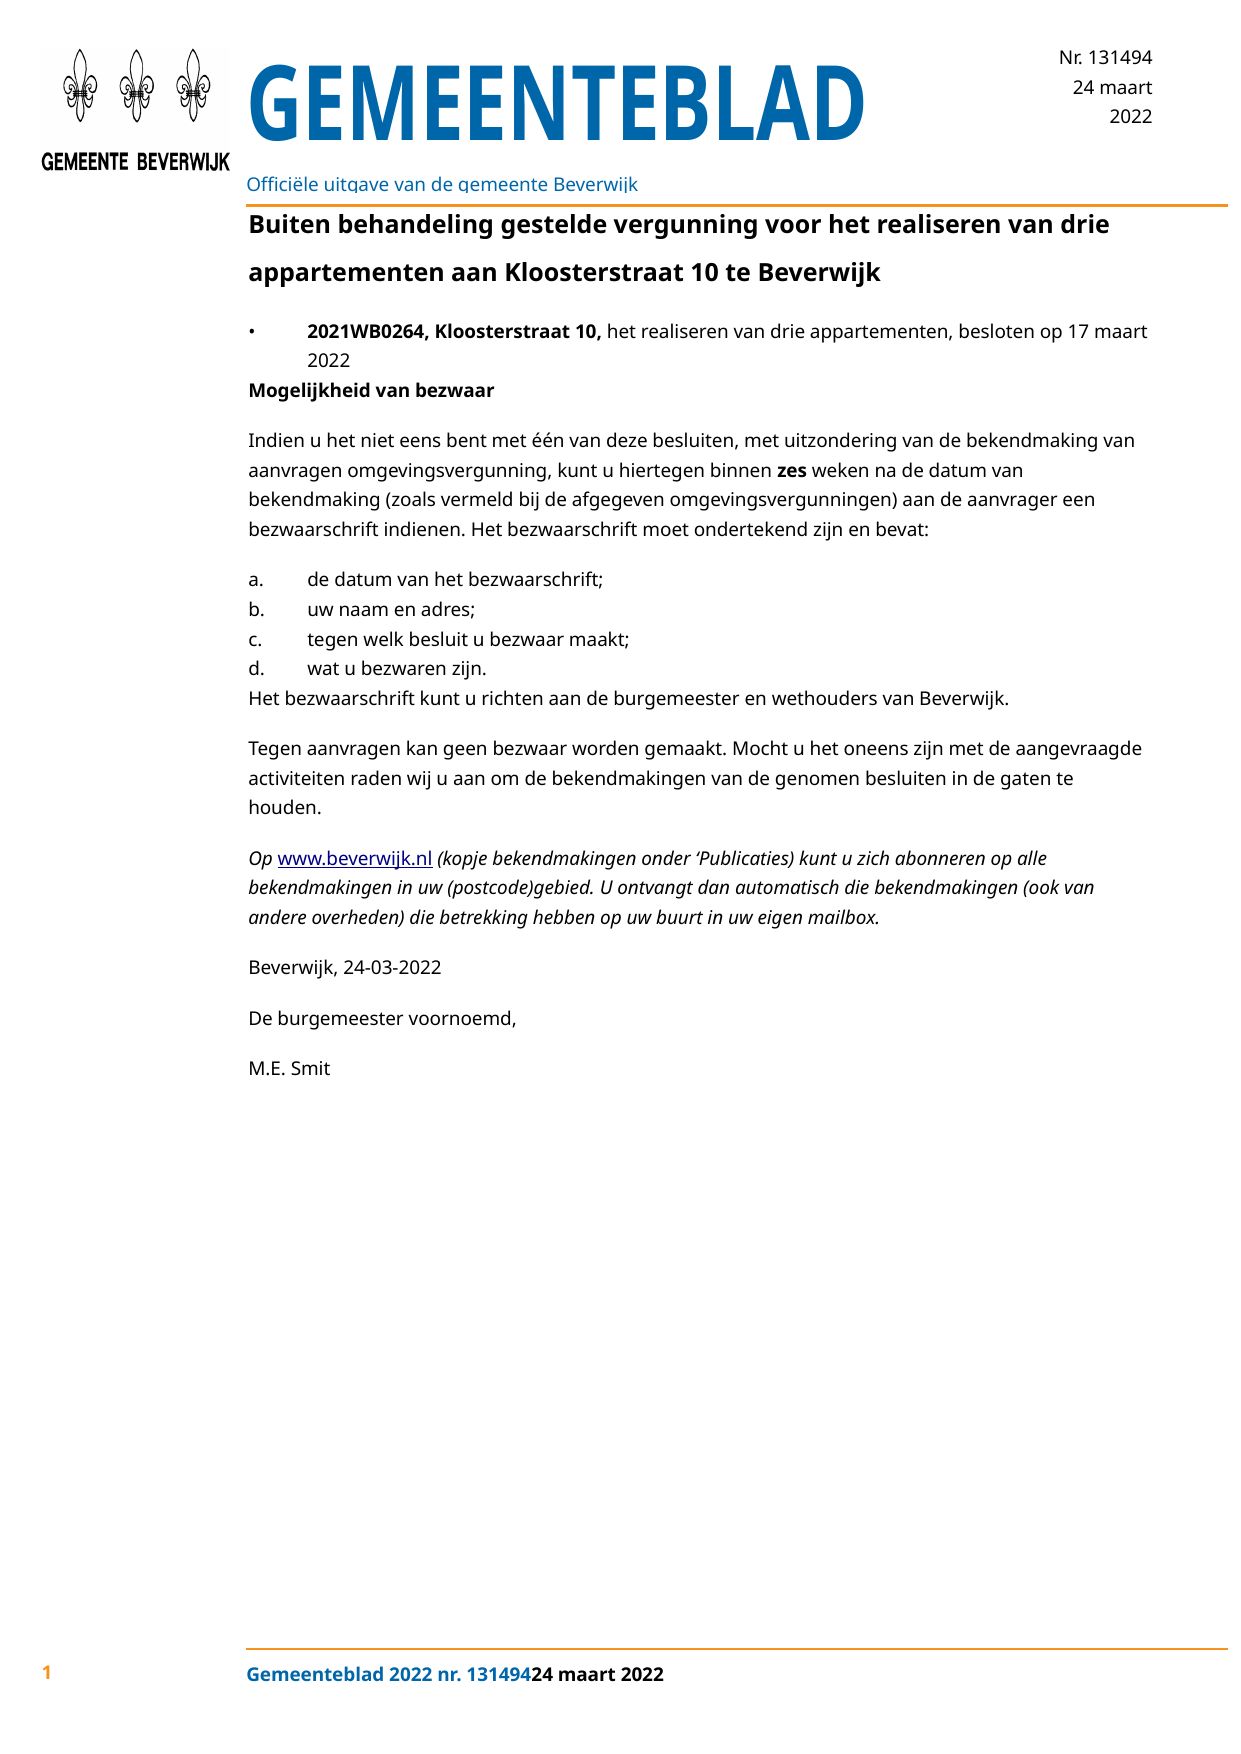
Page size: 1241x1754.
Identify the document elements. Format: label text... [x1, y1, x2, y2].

text Mogelijkheid van bezwaar [248, 377, 1152, 403]
text Het bezwaarschrift kunt u richten aan de burgemeester en wethouders van Beverwijk. [248, 685, 1152, 711]
picture [41, 47, 231, 172]
text Indien u het niet eens bent met één van deze besluiten, met uitzondering van de bekendmaking van aanvragen omgevingsvergunning, kunt u hiertegen binnen zes weken na de datum van bekendmaking (zoals vermeld bij de afgegeven omgevingsvergunningen) aan de aanvrager een bezwaarschrift indienen. Het bezwaarschrift moet ondertekend zijn en bevat: [248, 427, 1152, 542]
list de datum van het bezwaarschrift; [248, 567, 1152, 592]
text Tegen aanvragen kan geen bezwaar worden gemaakt. Mocht u het oneens zijn met de aangevraagde activiteiten raden wij u aan om de bekendmakingen van de genomen besluiten in de gaten te houden. [248, 735, 1152, 820]
list tegen welk besluit u bezwaar maakt; [248, 626, 1152, 652]
list uw naam en adres; [248, 596, 1152, 622]
list wat u bezwaren zijn. [248, 655, 1152, 681]
text Buiten behandeling gestelde vergunning voor het realiseren van drie appartementen aan Kloosterstraat 10 te Beverwijk [248, 207, 1152, 288]
text De burgemeester voornoemd, [248, 1005, 1152, 1031]
text M.E. Smit [248, 1055, 1152, 1081]
text Beverwijk, 24-03-2022 [248, 954, 1152, 980]
list 2021WB0264, Kloosterstraat 10, het realiseren van drie appartementen, besloten op 17 maart 2022 [248, 318, 1152, 373]
text Op www.beverwijk.nl (kopje bekendmakingen onder ‘Publicaties) kunt u zich abonneren op alle bekendmakingen in uw (postcode)gebied. U ontvangt dan automatisch die bekendmakingen (ook van andere overheden) die betrekking hebben op uw buurt in uw eigen mailbox. [248, 845, 1152, 930]
